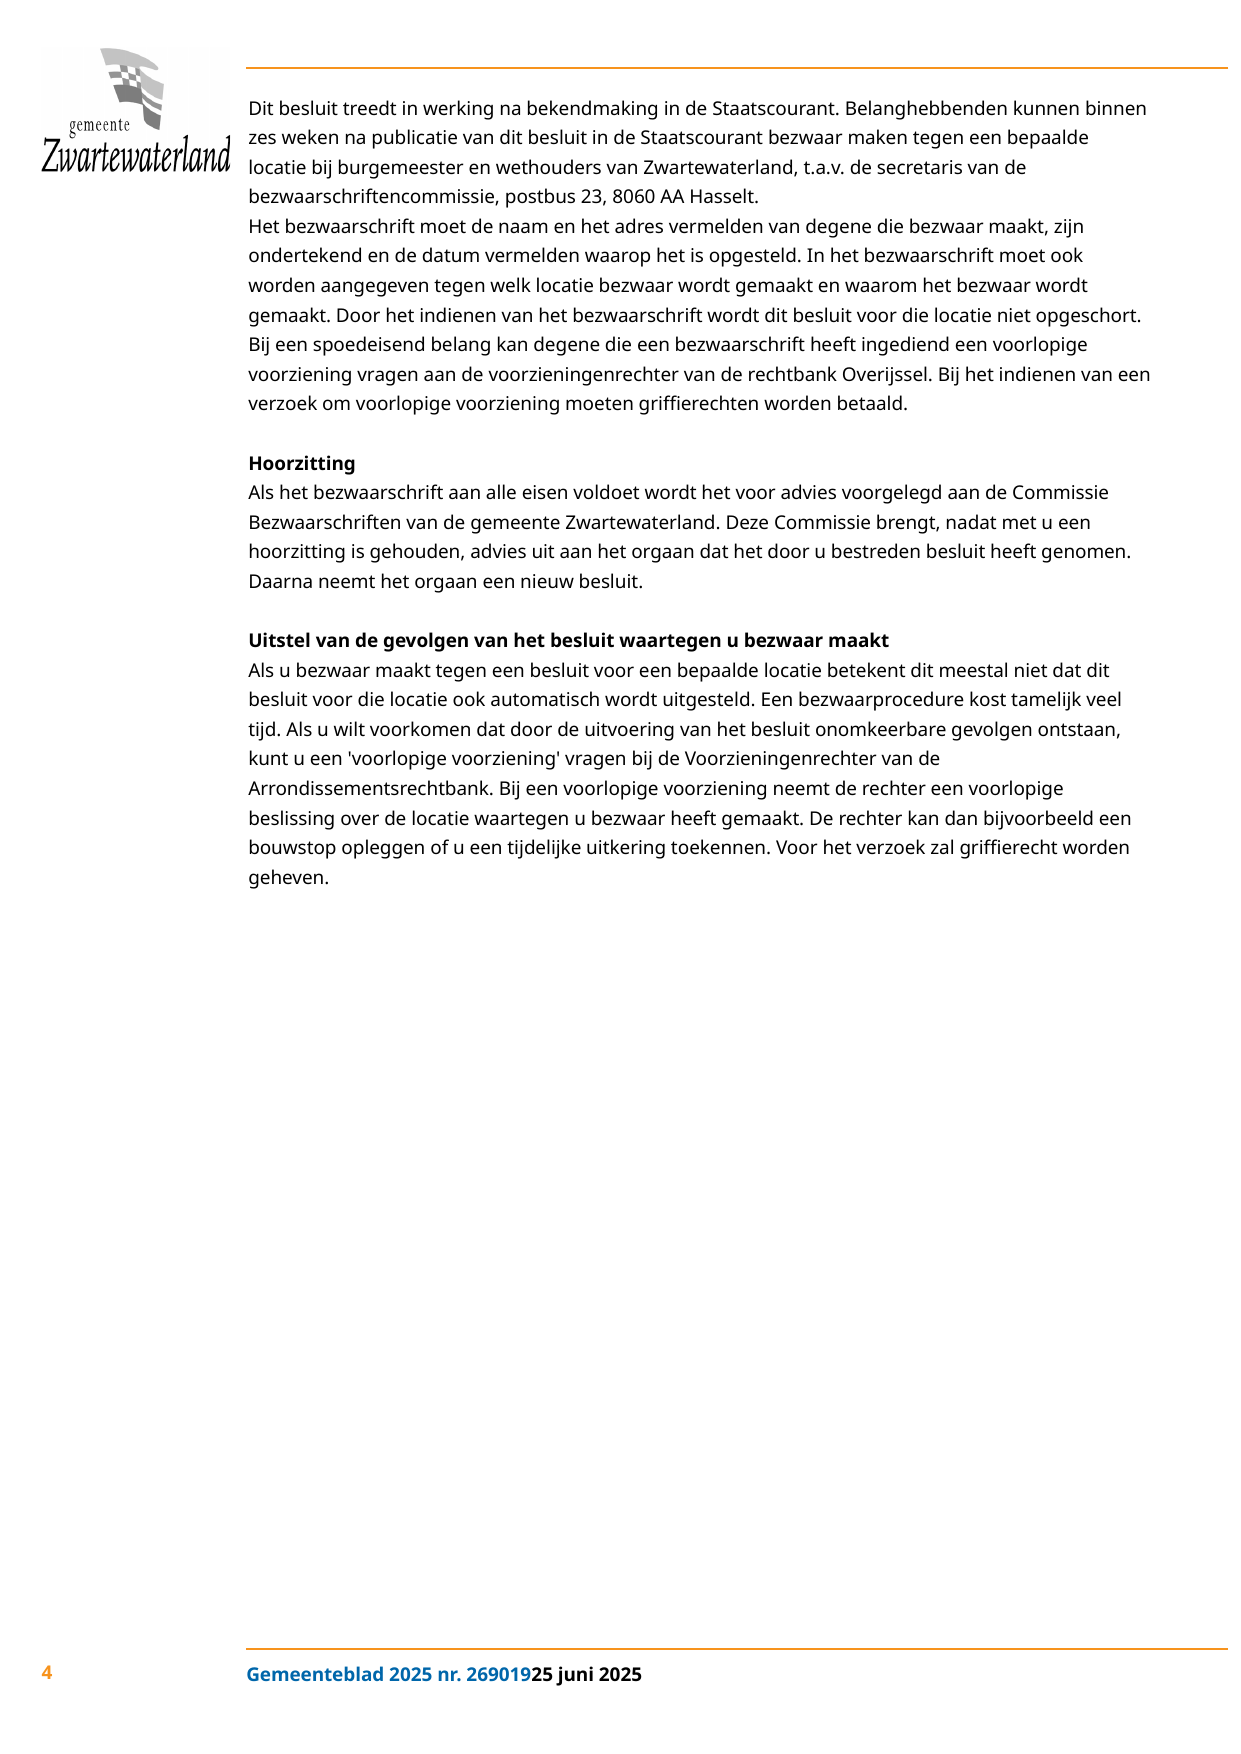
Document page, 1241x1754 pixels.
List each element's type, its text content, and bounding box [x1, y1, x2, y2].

text Dit besluit treedt in werking na bekendmaking in de Staatscourant. Belanghebbenden kunnen binnen zes weken na publicatie van dit besluit in de Staatscourant bezwaar maken tegen een bepaalde locatie bij burgemeester en wethouders van Zwartewaterland, t.a.v. de secretaris van de bezwaarschriftencommissie, postbus 23, 8060 AA Hasselt. [248, 95, 1152, 209]
text Hoorzitting [248, 450, 1152, 476]
picture [41, 47, 231, 172]
text Uitstel van de gevolgen van het besluit waartegen u bezwaar maakt [248, 627, 1152, 653]
text Als u bezwaar maakt tegen een besluit voor een bepaalde locatie betekent dit meestal niet dat dit besluit voor die locatie ook automatisch wordt uitgesteld. Een bezwaarprocedure kost tamelijk veel tijd. Als u wilt voorkomen dat door de uitvoering van het besluit onomkeerbare gevolgen ontstaan, kunt u een 'voorlopige voorziening' vragen bij de Voorzieningenrechter van de Arrondissementsrechtbank. Bij een voorlopige voorziening neemt de rechter een voorlopige beslissing over de locatie waartegen u bezwaar heeft gemaakt. De rechter kan dan bijvoorbeeld een bouwstop opleggen of u een tijdelijke uitkering toekennen. Voor het verzoek zal griffierecht worden geheven. [248, 657, 1152, 890]
text Als het bezwaarschrift aan alle eisen voldoet wordt het voor advies voorgelegd aan de Commissie Bezwaarschriften van de gemeente Zwartewaterland. Deze Commissie brengt, nadat met u een hoorzitting is gehouden, advies uit aan het orgaan dat het door u bestreden besluit heeft genomen. Daarna neemt het orgaan een nieuw besluit. [248, 479, 1152, 594]
text Het bezwaarschrift moet de naam en het adres vermelden van degene die bezwaar maakt, zijn ondertekend en de datum vermelden waarop het is opgesteld. In het bezwaarschrift moet ook worden aangegeven tegen welk locatie bezwaar wordt gemaakt en waarom het bezwaar wordt gemaakt. Door het indienen van het bezwaarschrift wordt dit besluit voor die locatie niet opgeschort. Bij een spoedeisend belang kan degene die een bezwaarschrift heeft ingediend een voorlopige voorziening vragen aan de voorzieningenrechter van de rechtbank Overijssel. Bij het indienen van een verzoek om voorlopige voorziening moeten griffierechten worden betaald. [248, 213, 1152, 416]
